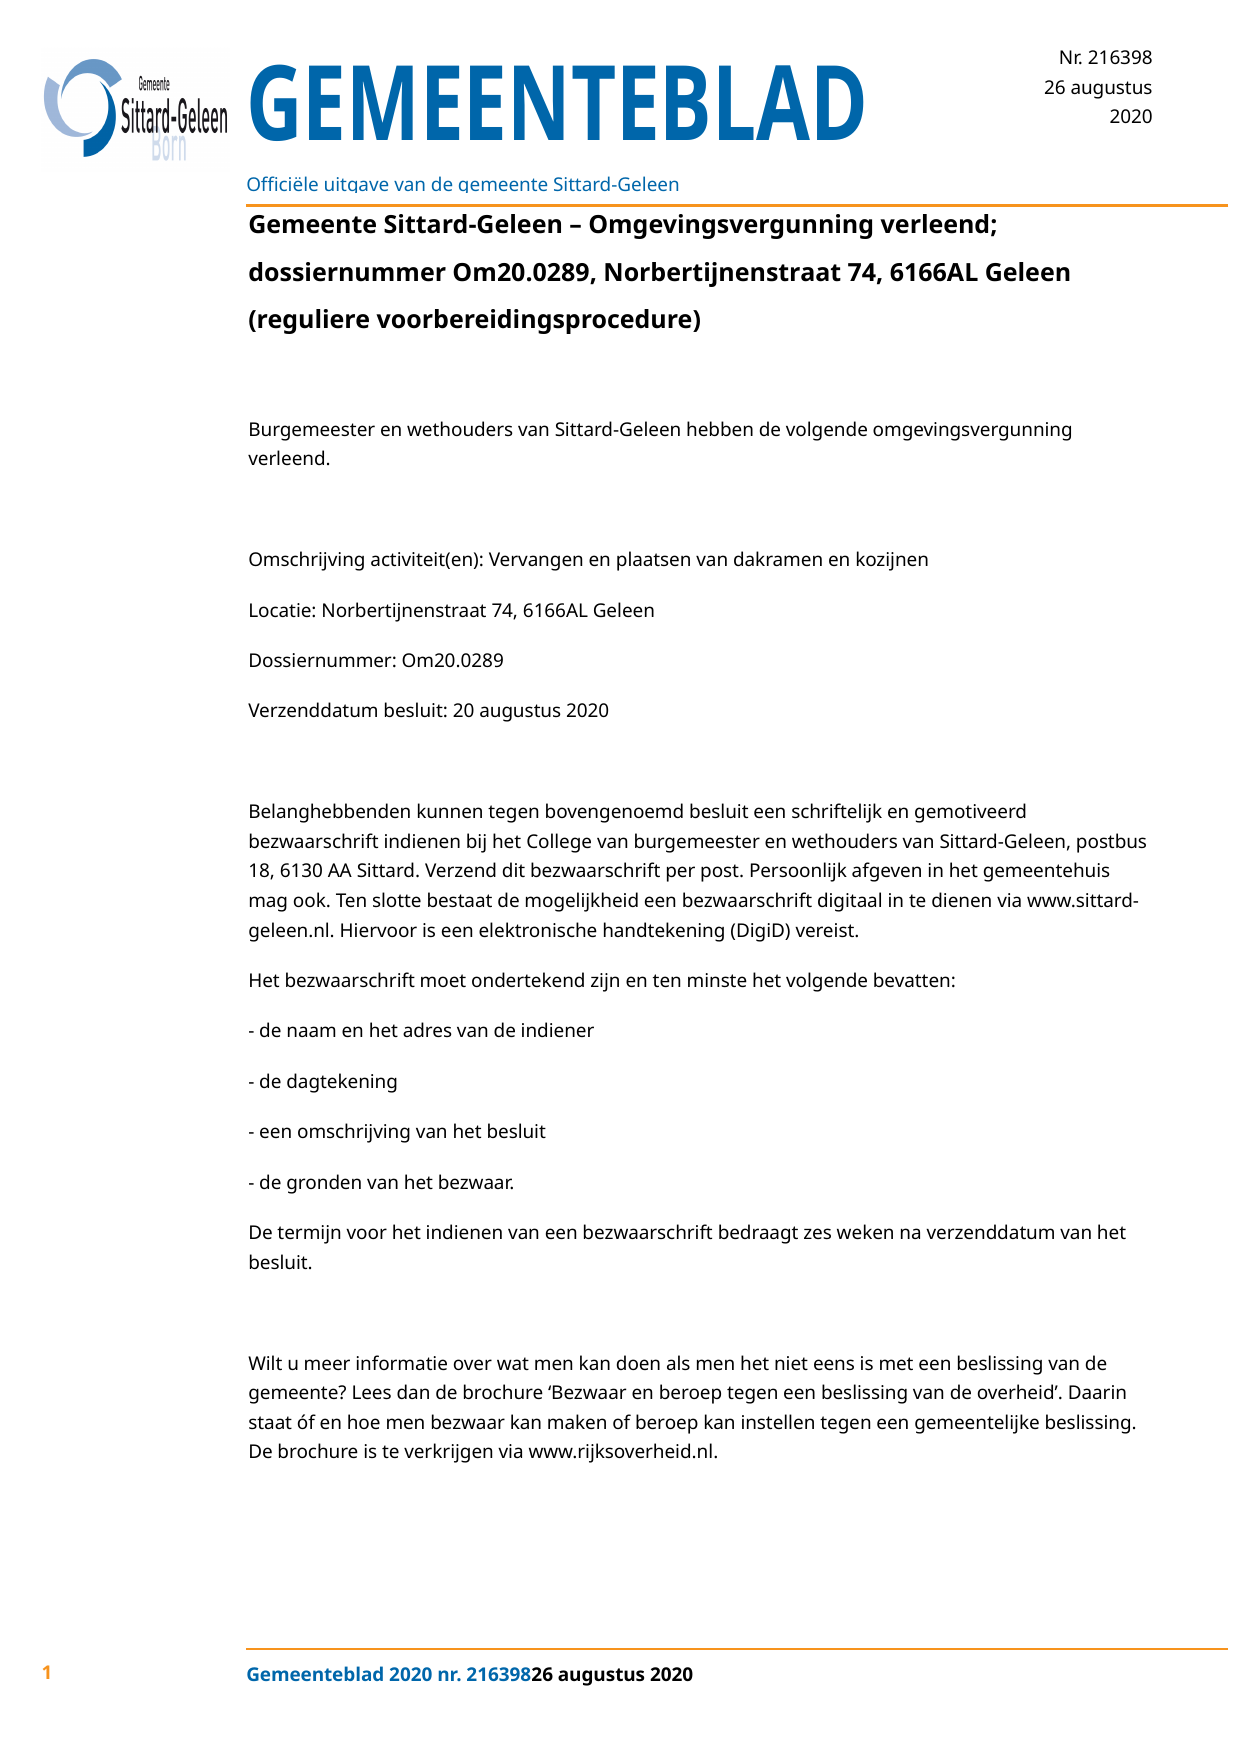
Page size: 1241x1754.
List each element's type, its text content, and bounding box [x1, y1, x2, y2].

text Dossiernummer: Om20.0289 [248, 647, 1152, 673]
text Het bezwaarschrift moet ondertekend zijn en ten minste het volgende bevatten: [248, 967, 1152, 993]
text - een omschrijving van het besluit [248, 1118, 1152, 1144]
text Omschrijving activiteit(en): Vervangen en plaatsen van dakramen en kozijnen [248, 546, 1152, 572]
text Belanghebbenden kunnen tegen bovengenoemd besluit een schriftelijk en gemotiveerd bezwaarschrift indienen bij het College van burgemeester en wethouders van Sittard-Geleen, postbus 18, 6130 AA Sittard. Verzend dit bezwaarschrift per post. Persoonlijk afgeven in het gemeentehuis mag ook. Ten slotte bestaat de mogelijkheid een bezwaarschrift digitaal in te dienen via www.sittard-geleen.nl. Hiervoor is een elektronische handtekening (DigiD) vereist. [248, 798, 1152, 942]
picture [41, 47, 231, 172]
text Burgemeester en wethouders van Sittard-Geleen hebben de volgende omgevingsvergunning verleend. [248, 416, 1152, 471]
text - de dagtekening [248, 1068, 1152, 1094]
text - de gronden van het bezwaar. [248, 1169, 1152, 1194]
text De termijn voor het indienen van een bezwaarschrift bedraagt zes weken na verzenddatum van het besluit. [248, 1219, 1152, 1274]
text Gemeente Sittard-Geleen – Omgevingsvergunning verleend; dossiernummer Om20.0289, Norbertijnenstraat 74, 6166AL Geleen (reguliere voorbereidingsprocedure) [248, 207, 1152, 336]
text Wilt u meer informatie over wat men kan doen als men het niet eens is met een beslissing van de gemeente? Lees dan de brochure ‘Bezwaar en beroep tegen een beslissing van de overheid’. Daarin staat óf en hoe men bezwaar kan maken of beroep kan instellen tegen een gemeentelijke beslissing. De brochure is te verkrijgen via www.rijksoverheid.nl. [248, 1350, 1152, 1464]
text Locatie: Norbertijnenstraat 74, 6166AL Geleen [248, 597, 1152, 622]
text - de naam en het adres van de indiener [248, 1018, 1152, 1043]
text Verzenddatum besluit: 20 augustus 2020 [248, 698, 1152, 723]
